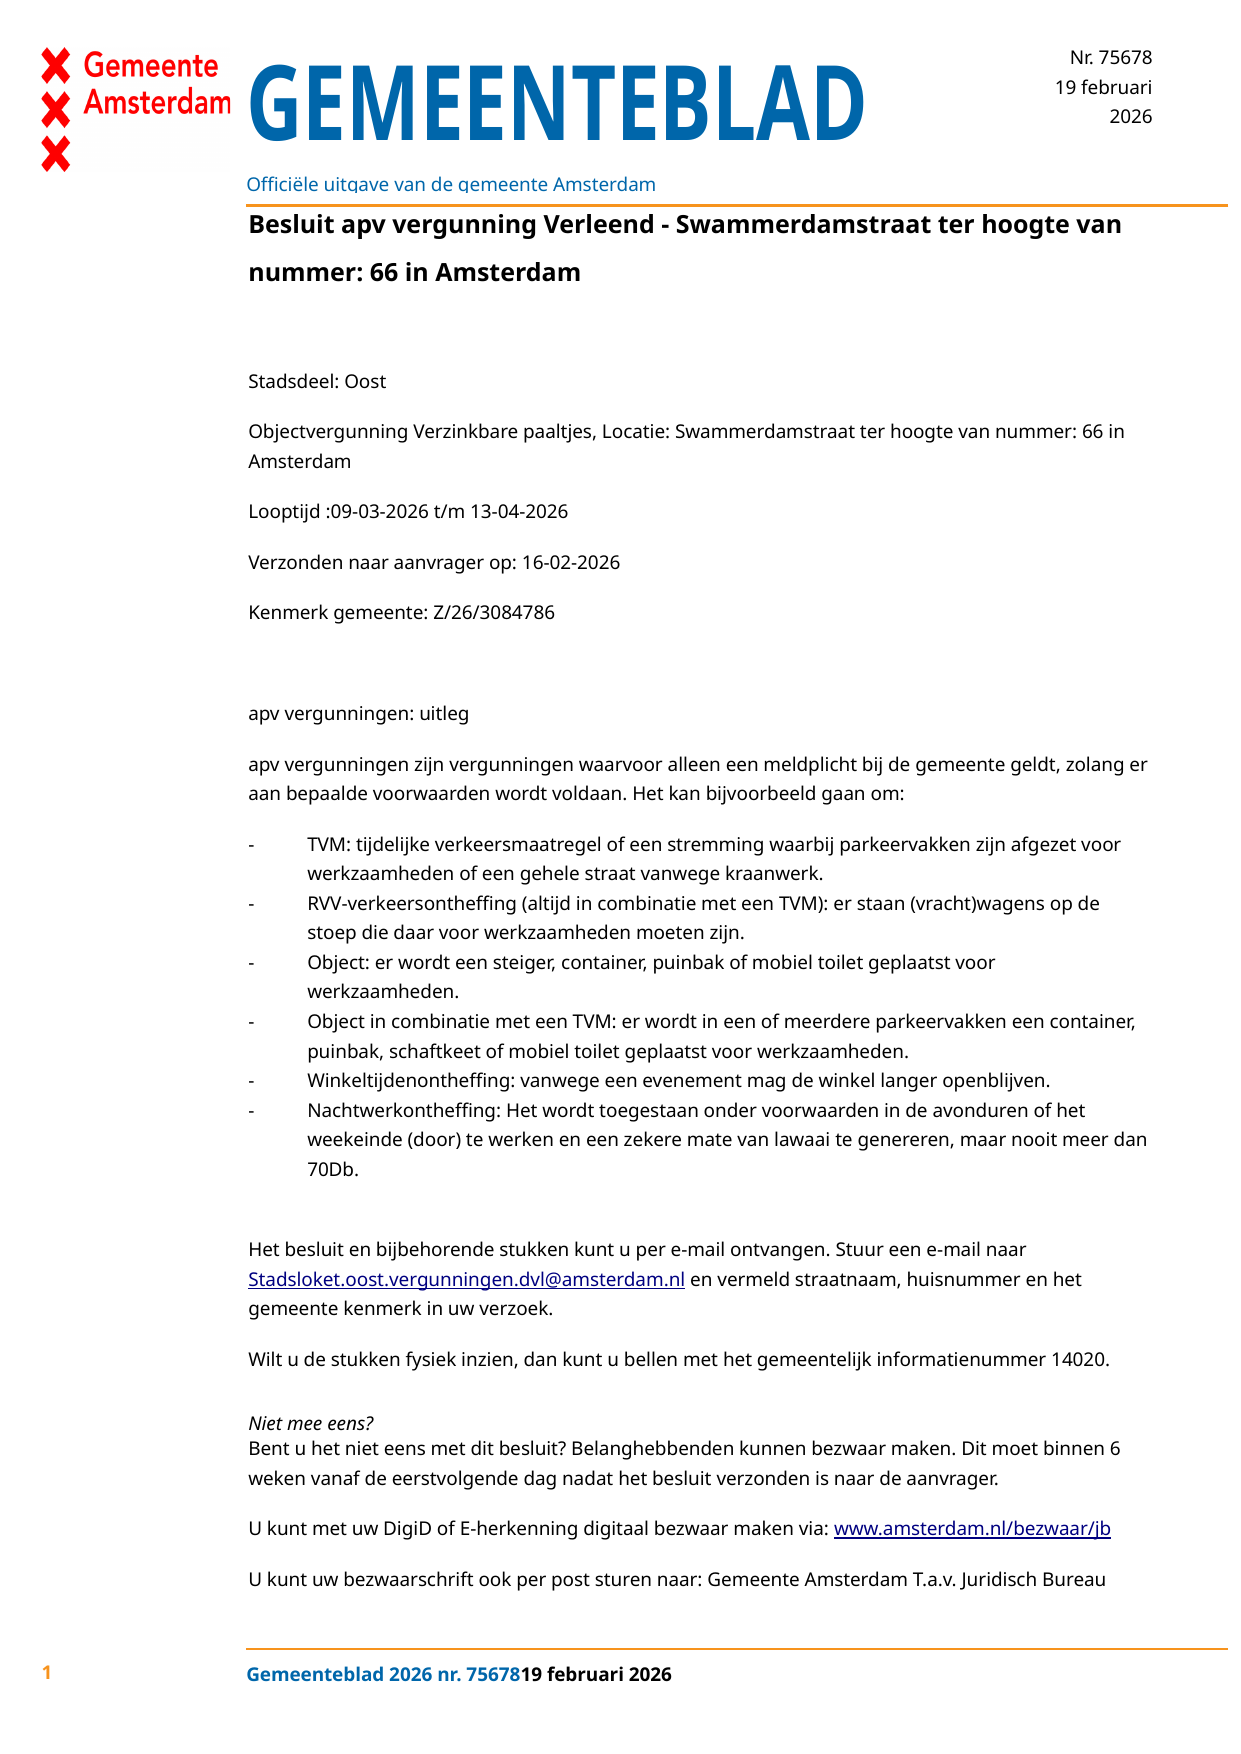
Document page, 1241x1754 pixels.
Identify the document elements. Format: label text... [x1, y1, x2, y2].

text Niet mee eens? [248, 1410, 1152, 1436]
list Winkeltijdenontheffing: vanwege een evenement mag de winkel langer openblijven. [248, 1067, 1152, 1093]
text Wilt u de stukken fysiek inzien, dan kunt u bellen met het gemeentelijk informatienummer 14020. [248, 1346, 1152, 1372]
text Stadsdeel: Oost [248, 368, 1152, 394]
text apv vergunningen zijn vergunningen waarvoor alleen een meldplicht bij de gemeente geldt, zolang er aan bepaalde voorwaarden wordt voldaan. Het kan bijvoorbeeld gaan om: [248, 751, 1152, 806]
text Looptijd :09-03-2026 t/m 13-04-2026 [248, 499, 1152, 524]
text U kunt uw bezwaarschrift ook per post sturen naar: Gemeente Amsterdam T.a.v. Juridisch Bureau [248, 1566, 1152, 1592]
text Bent u het niet eens met dit besluit? Belanghebbenden kunnen bezwaar maken. Dit moet binnen 6 weken vanaf de eerstvolgende dag nadat het besluit verzonden is naar de aanvrager. [248, 1436, 1152, 1491]
list TVM: tijdelijke verkeersmaatregel of een stremming waarbij parkeervakken zijn afgezet voor werkzaamheden of een gehele straat vanwege kraanwerk. [248, 831, 1152, 886]
text Objectvergunning Verzinkbare paaltjes, Locatie: Swammerdamstraat ter hoogte van nummer: 66 in Amsterdam [248, 419, 1152, 474]
text Besluit apv vergunning Verleend - Swammerdamstraat ter hoogte van nummer: 66 in Amsterdam [248, 207, 1152, 288]
text Verzonden naar aanvrager op: 16-02-2026 [248, 549, 1152, 575]
text apv vergunningen: uitleg [248, 700, 1152, 726]
text Het besluit en bijbehorende stukken kunt u per e-mail ontvangen. Stuur een e-mail naar Stadsloket.oost.vergunningen.dvl@amsterdam.nl en vermeld straatnaam, huisnummer en het gemeente kenmerk in uw verzoek. [248, 1236, 1152, 1321]
list RVV-verkeersontheffing (altijd in combinatie met een TVM): er staan (vracht)wagens op de stoep die daar voor werkzaamheden moeten zijn. [248, 890, 1152, 945]
text Kenmerk gemeente: Z/26/3084786 [248, 599, 1152, 625]
list Object in combinatie met een TVM: er wordt in een of meerdere parkeervakken een container, puinbak, schaftkeet of mobiel toilet geplaatst voor werkzaamheden. [248, 1008, 1152, 1064]
list Nachtwerkontheffing: Het wordt toegestaan onder voorwaarden in de avonduren of het weekeinde (door) te werken en een zekere mate van lawaai te genereren, maar nooit meer dan 70Db. [248, 1097, 1152, 1182]
text U kunt met uw DigiD of E-herkenning digitaal bezwaar maken via: www.amsterdam.nl/bezwaar/jb [248, 1516, 1152, 1541]
list Object: er wordt een steiger, container, puinbak of mobiel toilet geplaatst voor werkzaamheden. [248, 949, 1152, 1004]
picture [41, 47, 231, 172]
